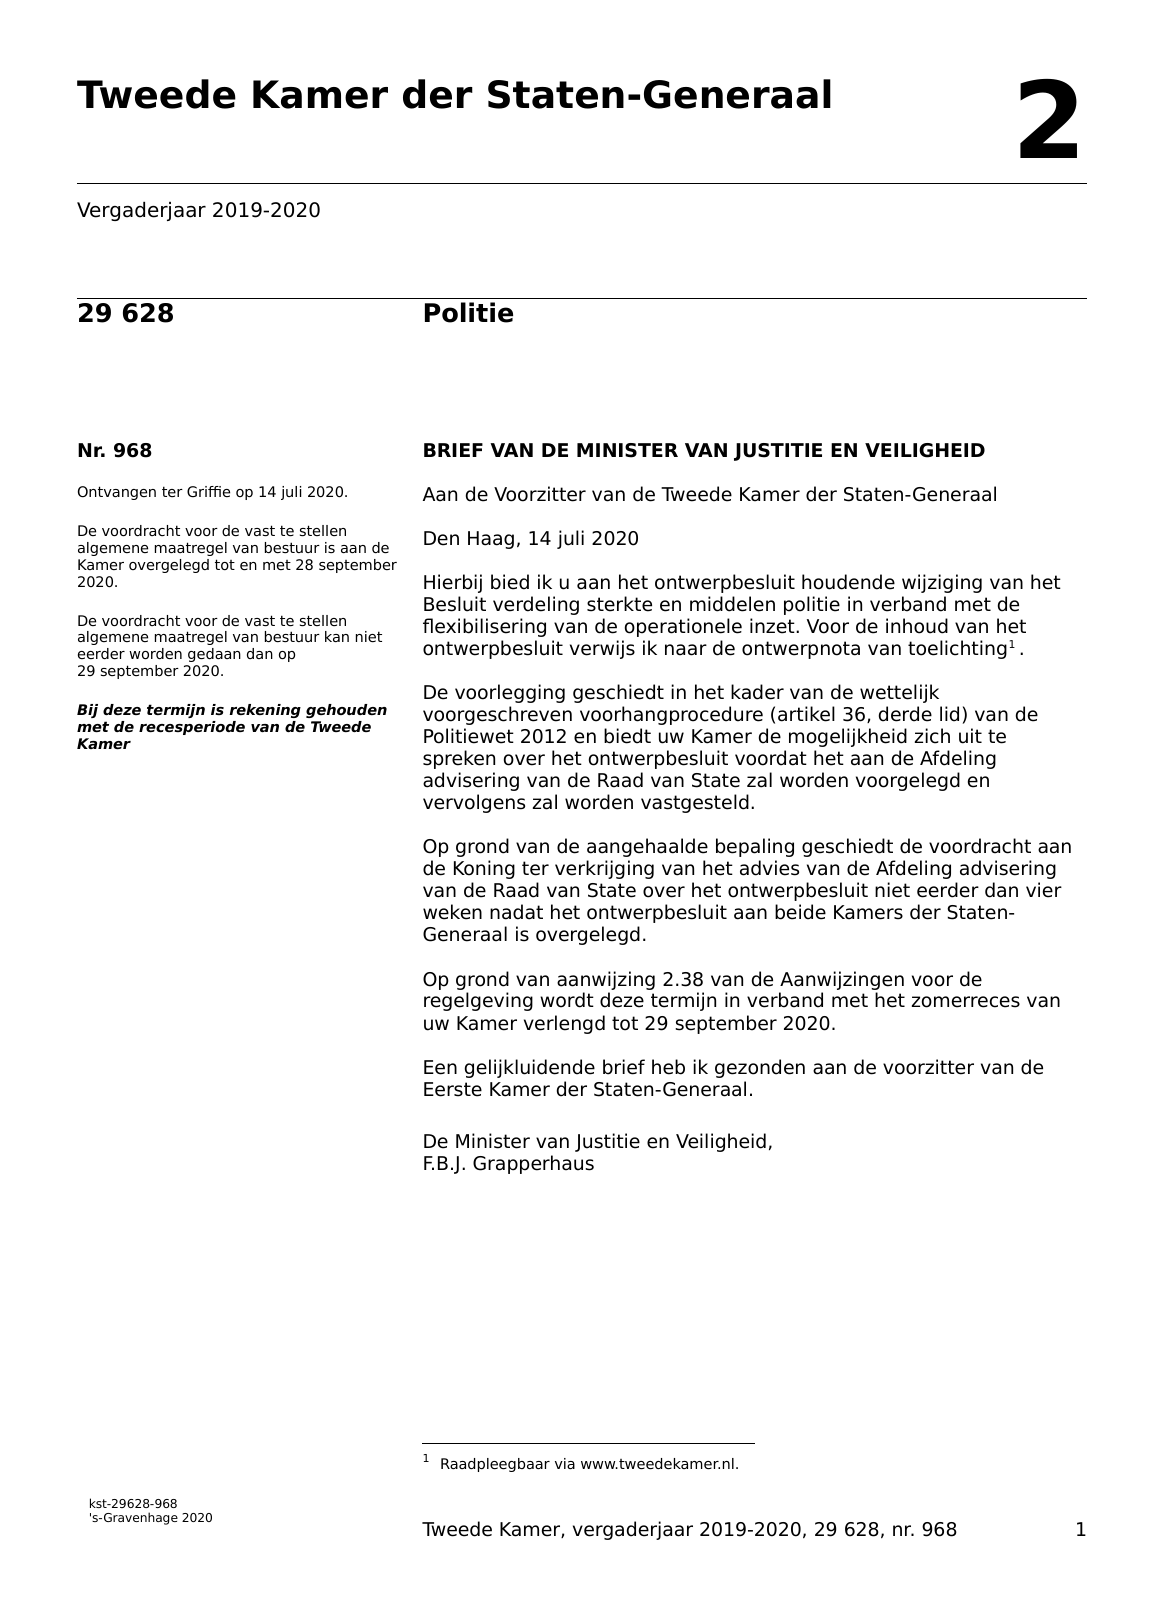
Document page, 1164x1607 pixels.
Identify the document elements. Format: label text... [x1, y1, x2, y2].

text Een gelijkluidende brief heb ik gezonden aan de voorzitter van de Eerste Kamer der Staten-Generaal. [422, 1057, 1087, 1101]
text De voorlegging geschiedt in het kader van de wettelijk voorgeschreven voorhangprocedure (artikel 36, derde lid) van de Politiewet 2012 en biedt uw Kamer de mogelijkheid zich uit te spreken over het ontwerpbesluit voordat het aan de Afdeling advisering van de Raad van State zal worden voorgelegd en vervolgens zal worden vastgesteld. [422, 682, 1087, 814]
text Op grond van aanwijzing 2.38 van de Aanwijzingen voor de regelgeving wordt deze termijn in verband met het zomerreces van uw Kamer verlengd tot 29 september 2020. [422, 968, 1087, 1034]
text Den Haag, 14 juli 2020 [422, 528, 1087, 550]
text De voordracht voor de vast te stellen algemene maatregel van bestuur is aan de Kamer overgelegd tot en met 28 september 2020. [77, 523, 399, 590]
table_header 2 [886, 59, 1087, 183]
text Hierbij bied ik u aan het ontwerpbesluit houdende wijziging van het Besluit verdeling sterkte en middelen politie in verband met de flexibilisering van de operationele inzet. Voor de inhoud van het ontwerpbesluit verwijs ik naar de ontwerpnota van toelichting. [422, 572, 1087, 660]
text Aan de Voorzitter van de Tweede Kamer der Staten-Generaal [422, 484, 1087, 506]
subtitle Nr. 968 BRIEF VAN DE MINISTER VAN JUSTITIE EN VEILIGHEID [77, 440, 1087, 462]
subtitle 29 628 Politie [77, 299, 1087, 329]
text Op grond van de aangehaalde bepaling geschiedt de voordracht aan de Koning ter verkrijging van het advies van de Afdeling advisering van de Raad van State over het ontwerpbesluit niet eerder dan vier weken nadat het ontwerpbesluit aan beide Kamers der Staten-Generaal is overgelegd. [422, 836, 1087, 946]
table_cell Vergaderjaar 2019-2020 [77, 184, 1087, 298]
table_header Tweede Kamer der Staten-Generaal [77, 59, 886, 183]
text [77, 501, 399, 523]
text Bij deze termijn is rekening gehouden met de recesperiode van de Tweede Kamer [77, 702, 399, 753]
text De voordracht voor de vast te stellen algemene maatregel van bestuur kan niet eerder worden gedaan dan op 29 september 2020. [77, 613, 399, 680]
text 's-Gravenhage 2020 [88, 1511, 323, 1525]
text [77, 680, 399, 702]
text Raadpleegbaar via www.tweedekamer.nl. [422, 1452, 1087, 1474]
text kst-29628-968 [88, 1497, 323, 1511]
text [77, 590, 399, 613]
text De Minister van Justitie en Veiligheid, F.B.J. Grapperhaus [422, 1131, 1087, 1174]
text Ontvangen ter Griffie op 14 juli 2020. [77, 484, 399, 501]
